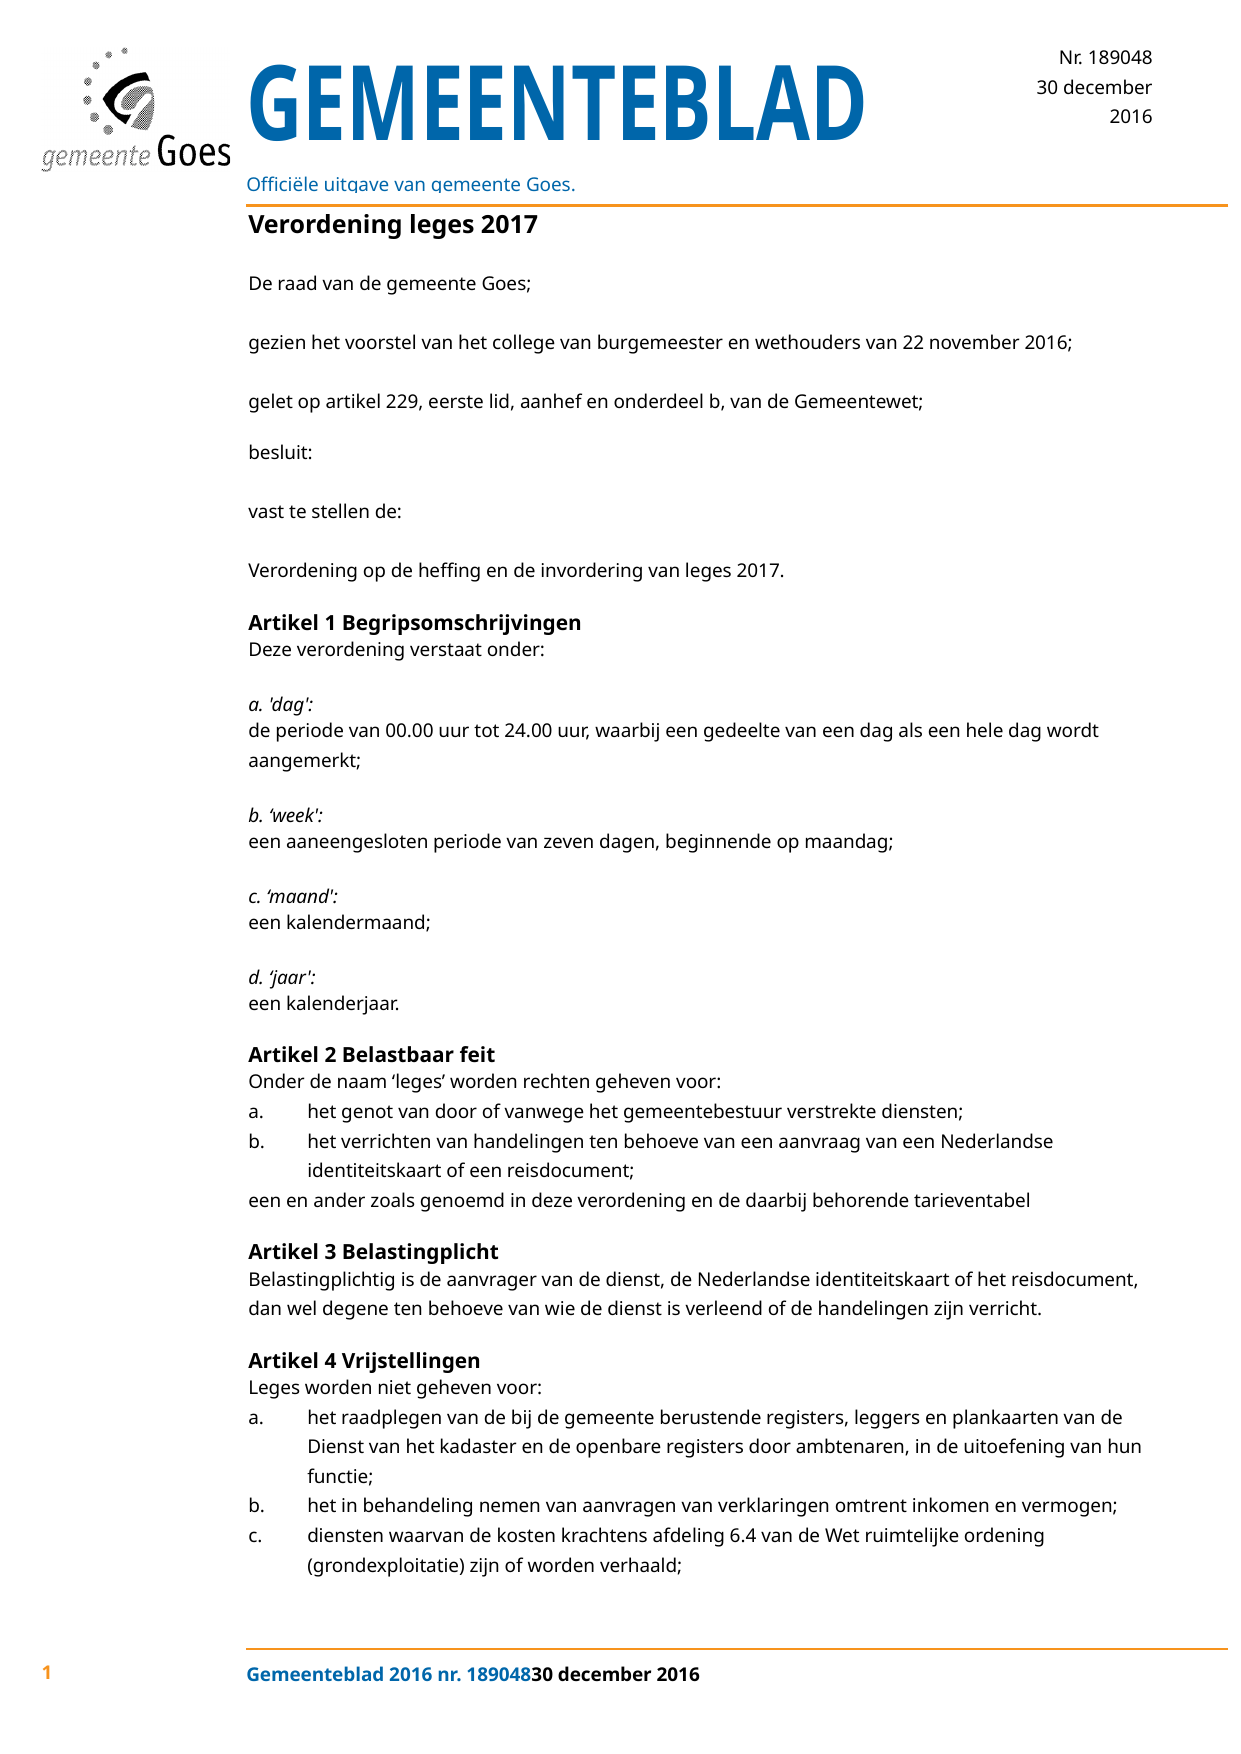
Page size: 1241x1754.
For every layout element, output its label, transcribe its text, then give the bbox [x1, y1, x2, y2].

text een kalenderjaar. [248, 990, 1152, 1016]
text gezien het voorstel van het college van burgemeester en wethouders van 22 november 2016; [248, 329, 1152, 355]
list het genot van door of vanwege het gemeentebestuur verstrekte diensten; [248, 1098, 1152, 1124]
list het verrichten van handelingen ten behoeve van een aanvraag van een Nederlandse identiteitskaart of een reisdocument; [248, 1128, 1152, 1183]
text Artikel 3 Belastingplicht [248, 1237, 1152, 1266]
text b. ‘week': [248, 802, 1152, 828]
text een kalendermaand; [248, 909, 1152, 934]
text gelet op artikel 229, eerste lid, aanhef en onderdeel b, van de Gemeentewet; [248, 389, 1152, 414]
text Artikel 1 Begripsomschrijvingen [248, 608, 1152, 636]
text Onder de naam ‘leges’ worden rechten geheven voor: [248, 1069, 1152, 1094]
list diensten waarvan de kosten krachtens afdeling 6.4 van de Wet ruimtelijke ordening (grondexploitatie) zijn of worden verhaald; [248, 1522, 1152, 1578]
picture [41, 47, 231, 172]
text Belastingplichtig is de aanvrager van de dienst, de Nederlandse identiteitskaart of het reisdocument, dan wel degene ten behoeve van wie de dienst is verleend of de handelingen zijn verricht. [248, 1266, 1152, 1321]
text Verordening leges 2017 [248, 207, 1152, 241]
text vast te stellen de: [248, 498, 1152, 524]
list het in behandeling nemen van aanvragen van verklaringen omtrent inkomen en vermogen; [248, 1493, 1152, 1518]
text Leges worden niet geheven voor: [248, 1374, 1152, 1400]
text Verordening op de heffing en de invordering van leges 2017. [248, 557, 1152, 583]
text Artikel 4 Vrijstellingen [248, 1346, 1152, 1374]
text Deze verordening verstaat onder: [248, 636, 1152, 662]
text d. ‘jaar': [248, 964, 1152, 990]
text c. ‘maand': [248, 883, 1152, 909]
text Artikel 2 Belastbaar feit [248, 1040, 1152, 1069]
text a. 'dag': [248, 691, 1152, 717]
text een en ander zoals genoemd in deze verordening en de daarbij behorende tarieventabel [248, 1187, 1152, 1213]
text besluit: [248, 439, 1152, 465]
text een aaneengesloten periode van zeven dagen, beginnende op maandag; [248, 828, 1152, 853]
list het raadplegen van de bij de gemeente berustende registers, leggers en plankaarten van de Dienst van het kadaster en de openbare registers door ambtenaren, in de uitoefening van hun functie; [248, 1404, 1152, 1489]
text De raad van de gemeente Goes; [248, 270, 1152, 296]
text de periode van 00.00 uur tot 24.00 uur, waarbij een gedeelte van een dag als een hele dag wordt aangemerkt; [248, 717, 1152, 772]
